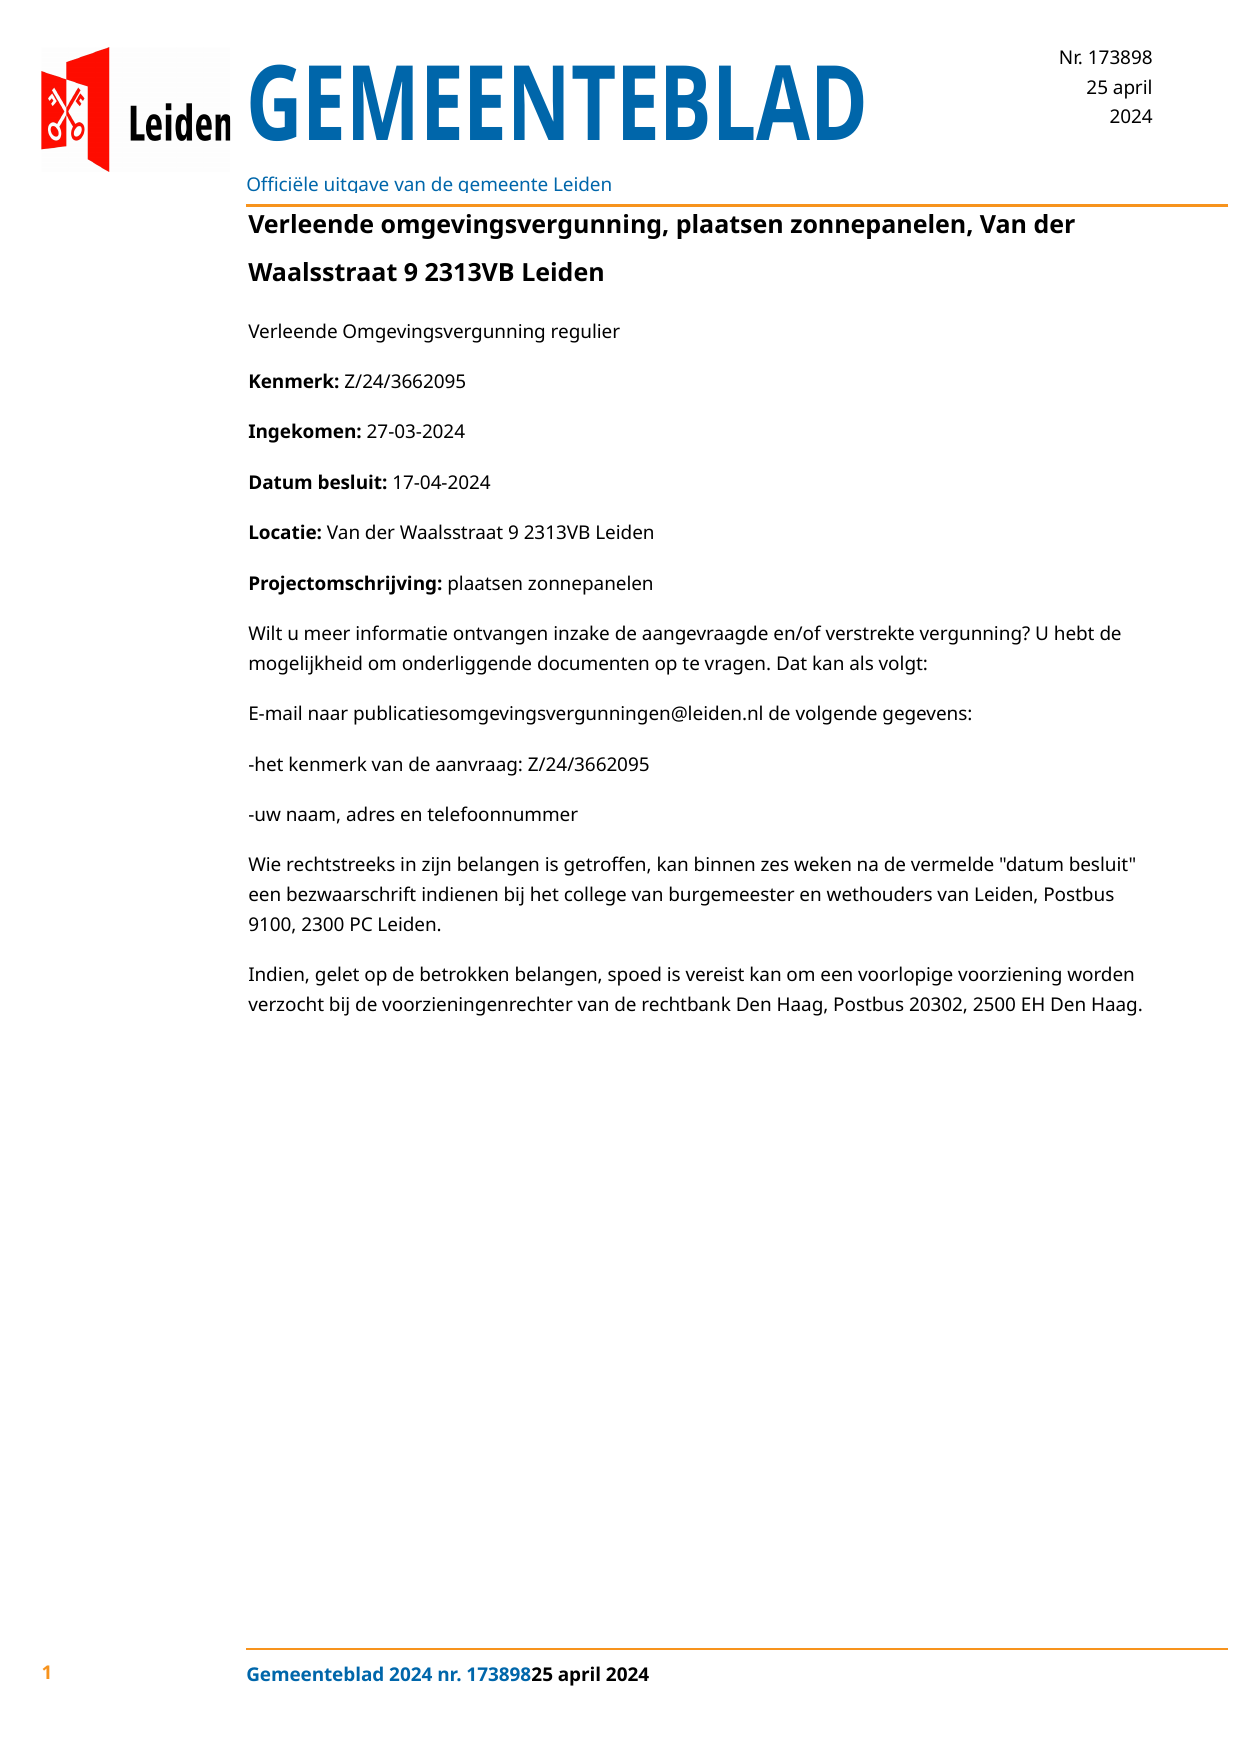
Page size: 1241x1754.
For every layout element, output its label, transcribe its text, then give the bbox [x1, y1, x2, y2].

text Wilt u meer informatie ontvangen inzake de aangevraagde en/of verstrekte vergunning? U hebt de mogelijkheid om onderliggende documenten op te vragen. Dat kan als volgt: [248, 620, 1152, 676]
text Verleende omgevingsvergunning, plaatsen zonnepanelen, Van der Waalsstraat 9 2313VB Leiden [248, 207, 1152, 288]
text Datum besluit: 17-04-2024 [248, 469, 1152, 495]
text Locatie: Van der Waalsstraat 9 2313VB Leiden [248, 519, 1152, 545]
text Ingekomen: 27-03-2024 [248, 419, 1152, 444]
text Kenmerk: Z/24/3662095 [248, 368, 1152, 394]
text Indien, gelet op de betrokken belangen, spoed is vereist kan om een voorlopige voorziening worden verzocht bij de voorzieningenrechter van de rechtbank Den Haag, Postbus 20302, 2500 EH Den Haag. [248, 961, 1152, 1017]
text -uw naam, adres en telefoonnummer [248, 801, 1152, 827]
text Wie rechtstreeks in zijn belangen is getroffen, kan binnen zes weken na de vermelde "datum besluit" een bezwaarschrift indienen bij het college van burgemeester en wethouders van Leiden, Postbus 9100, 2300 PC Leiden. [248, 852, 1152, 937]
text Projectomschrijving: plaatsen zonnepanelen [248, 570, 1152, 596]
text E-mail naar publicatiesomgevingsvergunningen@leiden.nl de volgende gegevens: [248, 700, 1152, 726]
text Verleende Omgevingsvergunning regulier [248, 318, 1152, 344]
text -het kenmerk van de aanvraag: Z/24/3662095 [248, 751, 1152, 777]
picture [41, 47, 231, 172]
